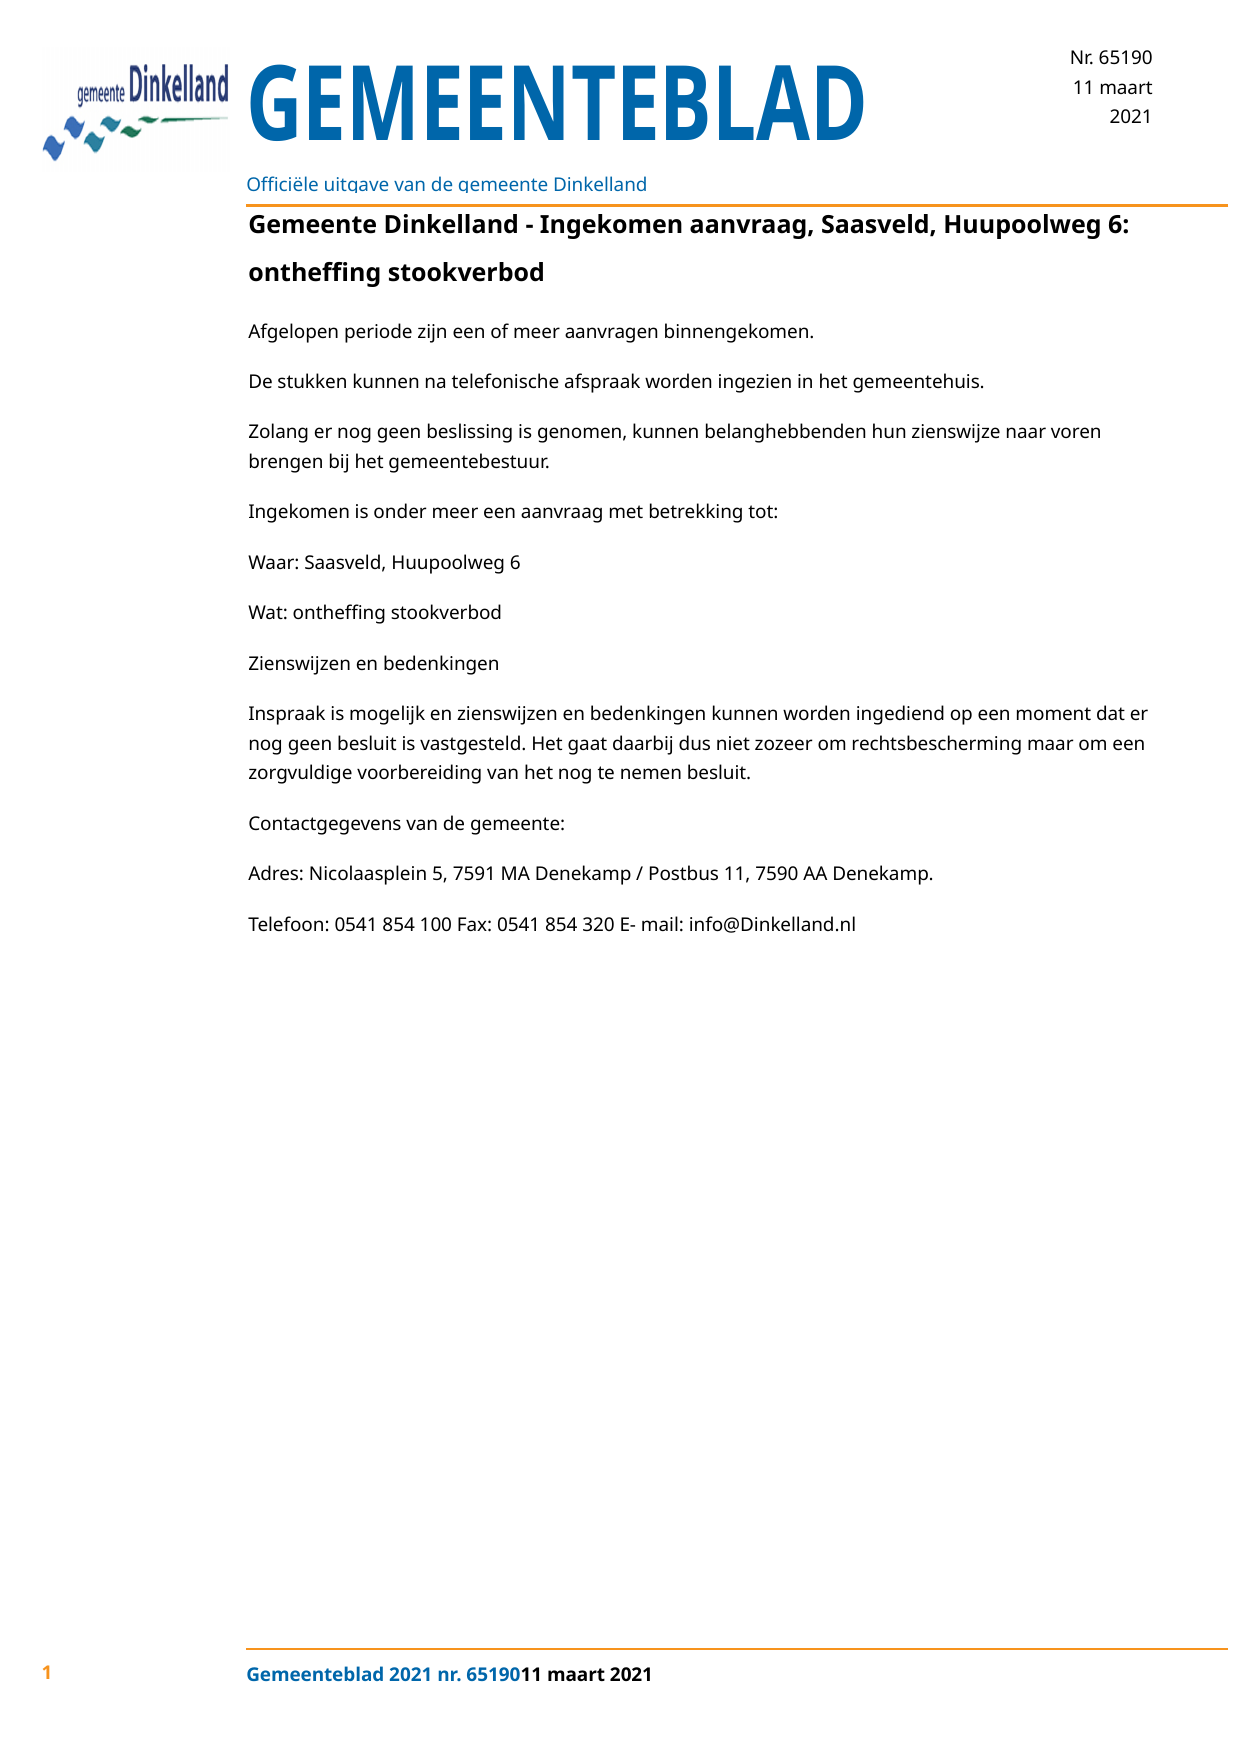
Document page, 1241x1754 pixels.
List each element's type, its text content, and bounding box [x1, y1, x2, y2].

text Inspraak is mogelijk en zienswijzen en bedenkingen kunnen worden ingediend op een moment dat er nog geen besluit is vastgesteld. Het gaat daarbij dus niet zozeer om rechtsbescherming maar om een zorgvuldige voorbereiding van het nog te nemen besluit. [248, 700, 1152, 785]
picture [41, 47, 231, 172]
text Contactgegevens van de gemeente: [248, 810, 1152, 836]
text De stukken kunnen na telefonische afspraak worden ingezien in het gemeentehuis. [248, 368, 1152, 394]
text Wat: ontheffing stookverbod [248, 599, 1152, 625]
text Waar: Saasveld, Huupoolweg 6 [248, 549, 1152, 575]
text Zienswijzen en bedenkingen [248, 650, 1152, 676]
text Ingekomen is onder meer een aanvraag met betrekking tot: [248, 499, 1152, 524]
text Telefoon: 0541 854 100 Fax: 0541 854 320 E- mail: info@Dinkelland.nl [248, 911, 1152, 937]
text Afgelopen periode zijn een of meer aanvragen binnengekomen. [248, 318, 1152, 344]
text Zolang er nog geen beslissing is genomen, kunnen belanghebbenden hun zienswijze naar voren brengen bij het gemeentebestuur. [248, 419, 1152, 474]
text Adres: Nicolaasplein 5, 7591 MA Denekamp / Postbus 11, 7590 AA Denekamp. [248, 860, 1152, 886]
text Gemeente Dinkelland - Ingekomen aanvraag, Saasveld, Huupoolweg 6: ontheffing stookverbod [248, 207, 1152, 288]
